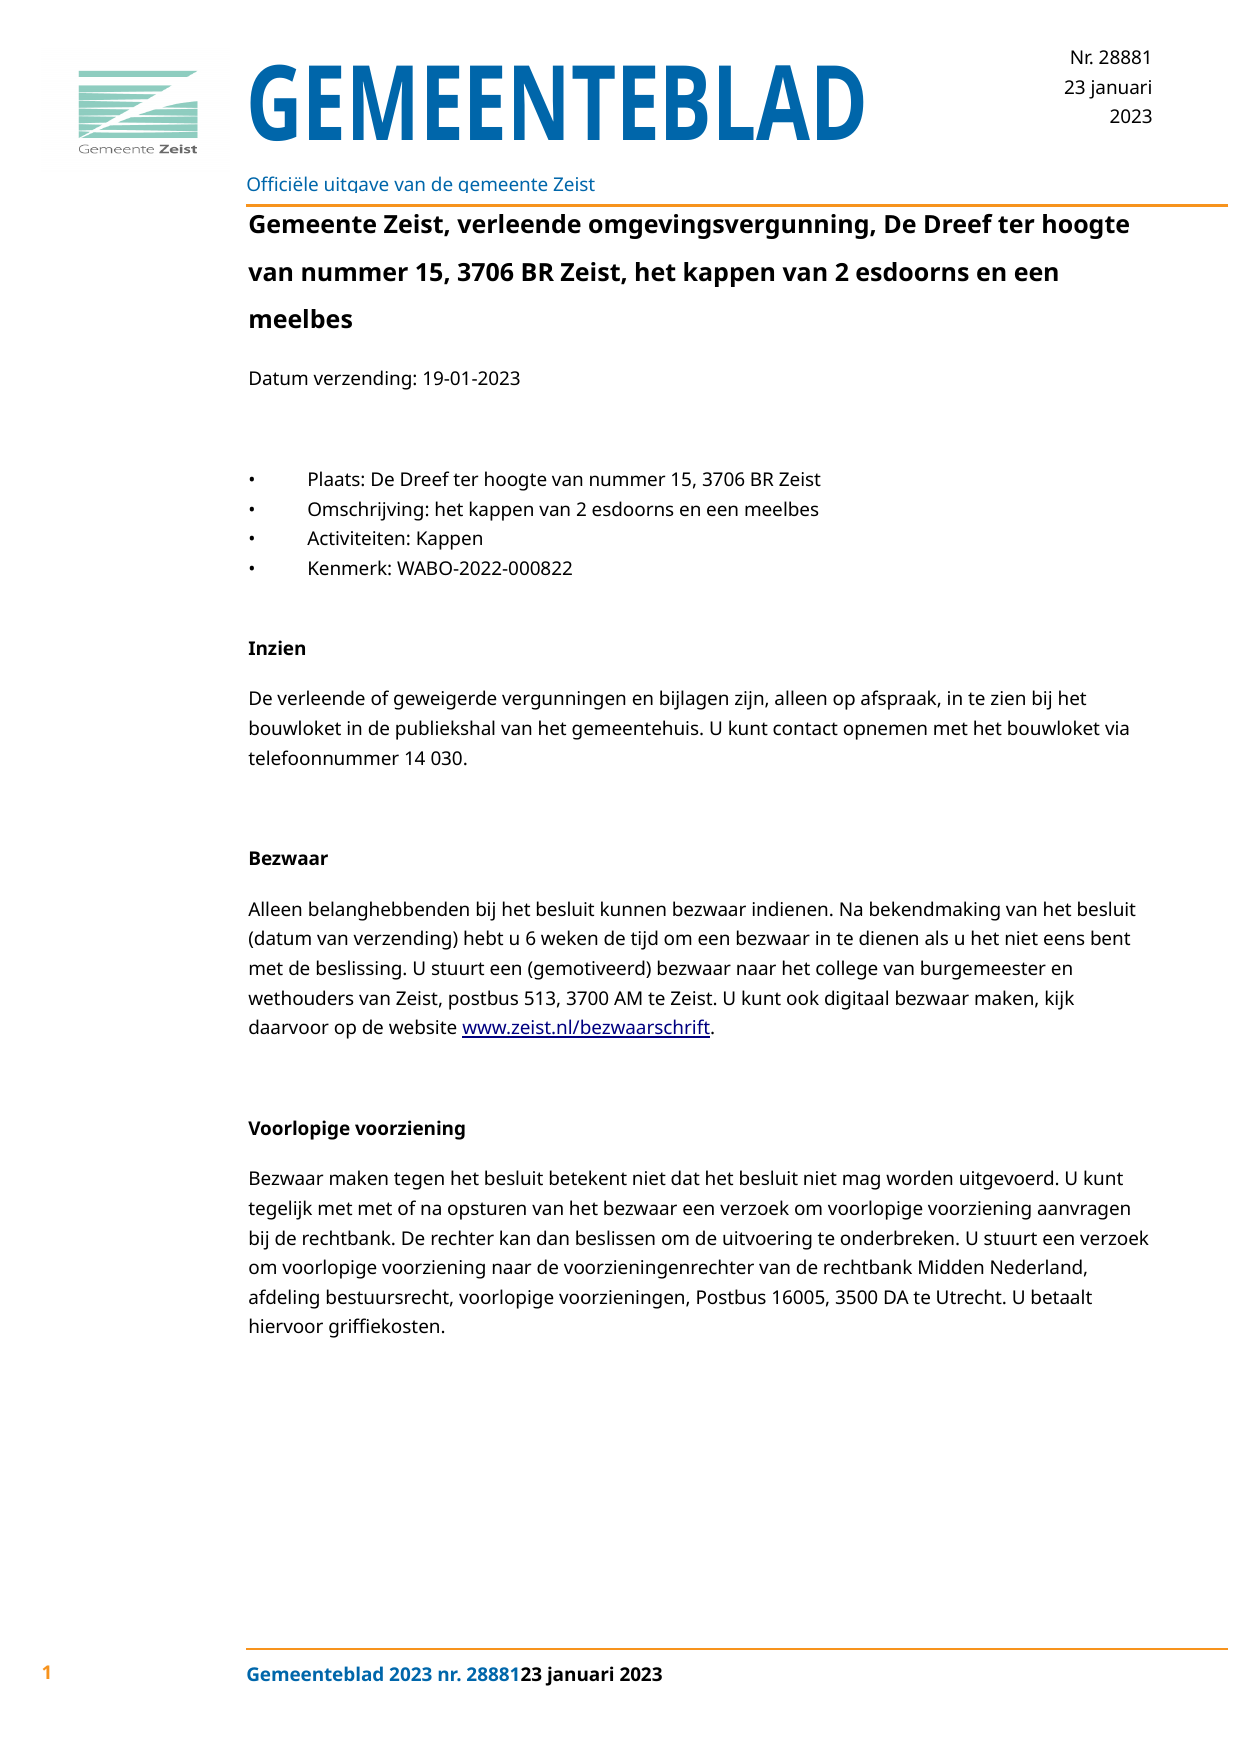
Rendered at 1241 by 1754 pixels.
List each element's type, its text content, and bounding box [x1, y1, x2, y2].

text Voorlopige voorziening [248, 1115, 1152, 1141]
text Gemeente Zeist, verleende omgevingsvergunning, De Dreef ter hoogte van nummer 15, 3706 BR Zeist, het kappen van 2 esdoorns en een meelbes [248, 207, 1152, 336]
list Kenmerk: WABO-2022-000822 [248, 555, 1152, 581]
text De verleende of geweigerde vergunningen en bijlagen zijn, alleen op afspraak, in te zien bij het bouwloket in de publiekshal van het gemeentehuis. U kunt contact opnemen met het bouwloket via telefoonnummer 14 030. [248, 686, 1152, 770]
text Alleen belanghebbenden bij het besluit kunnen bezwaar indienen. Na bekendmaking van het besluit (datum van verzending) hebt u 6 weken de tijd om een bezwaar in te dienen als u het niet eens bent met de beslissing. U stuurt een (gemotiveerd) bezwaar naar het college van burgemeester en wethouders van Zeist, postbus 513, 3700 AM te Zeist. U kunt ook digitaal bezwaar maken, kijk daarvoor op de website www.zeist.nl/bezwaarschrift. [248, 896, 1152, 1040]
text Datum verzending: 19-01-2023 [248, 366, 1152, 391]
picture [41, 47, 231, 172]
list Omschrijving: het kappen van 2 esdoorns en een meelbes [248, 496, 1152, 522]
text Bezwaar [248, 846, 1152, 871]
list Activiteiten: Kappen [248, 526, 1152, 551]
text Bezwaar maken tegen het besluit betekent niet dat het besluit niet mag worden uitgevoerd. U kunt tegelijk met met of na opsturen van het bezwaar een verzoek om voorlopige voorziening aanvragen bij de rechtbank. De rechter kan dan beslissen om de uitvoering te onderbreken. U stuurt een verzoek om voorlopige voorziening naar de voorzieningenrechter van de rechtbank Midden Nederland, afdeling bestuursrecht, voorlopige voorzieningen, Postbus 16005, 3500 DA te Utrecht. U betaalt hiervoor griffiekosten. [248, 1166, 1152, 1339]
list Plaats: De Dreef ter hoogte van nummer 15, 3706 BR Zeist [248, 466, 1152, 492]
text Inzien [248, 635, 1152, 661]
